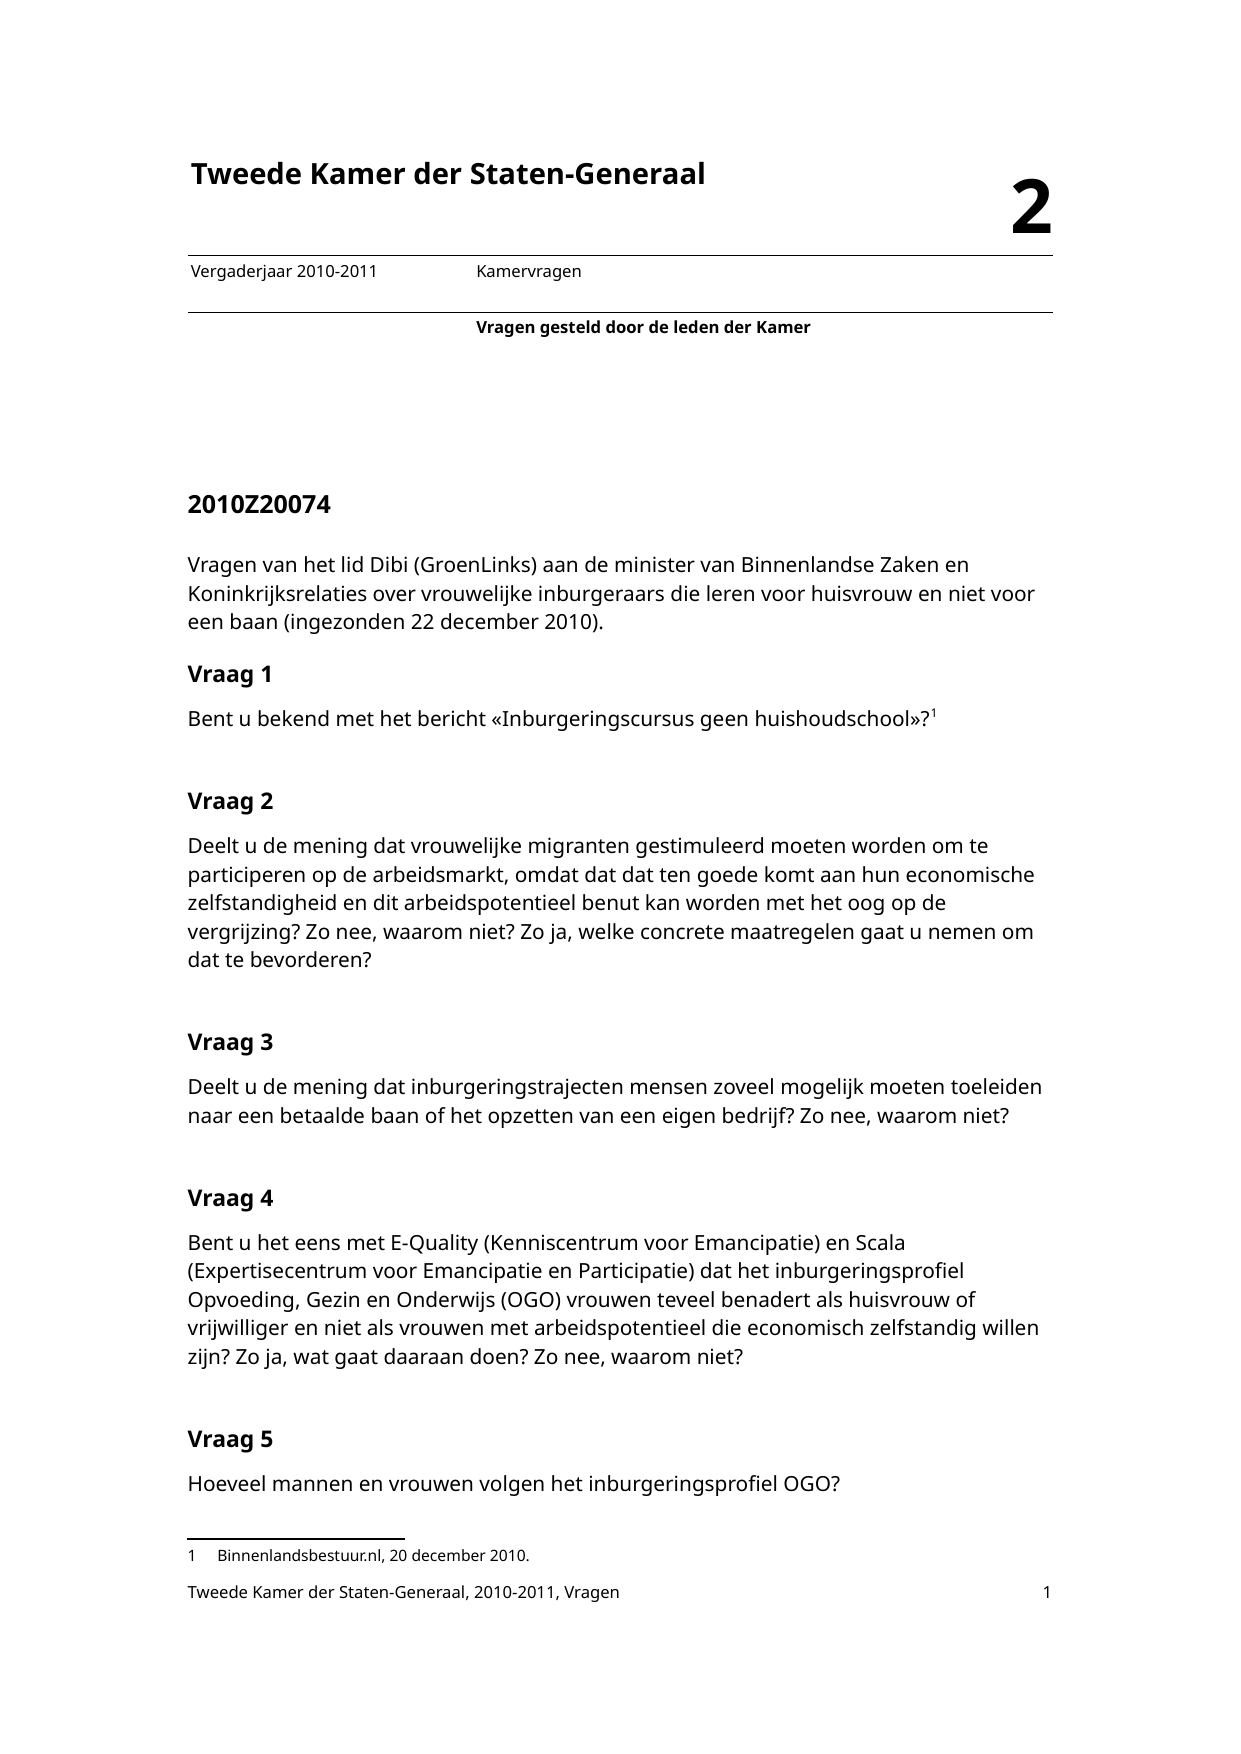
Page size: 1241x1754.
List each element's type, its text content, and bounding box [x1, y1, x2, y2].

subtitle Vraag 3 [187, 1026, 1053, 1057]
table_header 2 [880, 150, 1053, 255]
subtitle Vraag 2 [187, 785, 1053, 817]
subtitle Vraag 5 [187, 1423, 1053, 1454]
subtitle Vraag 1 [187, 658, 1053, 689]
text Deelt u de mening dat inburgeringstrajecten mensen zoveel mogelijk moeten toeleiden naar een betaalde baan of het opzetten van een eigen bedrijf? Zo nee, waarom niet? [187, 1072, 1053, 1129]
text Bent u het eens met E-Quality (Kenniscentrum voor Emancipatie) en Scala (Expertisecentrum voor Emancipatie en Participatie) dat het inburgeringsprofiel Opvoeding, Gezin en Onderwijs (OGO) vrouwen teveel benadert als huisvrouw of vrijwilliger en niet als vrouwen met arbeidspotentieel die economisch zelfstandig willen zijn? Zo ja, wat gaat daaraan doen? Zo nee, waarom niet? [187, 1228, 1053, 1370]
text Deelt u de mening dat vrouwelijke migranten gestimuleerd moeten worden om te participeren op de arbeidsmarkt, omdat dat dat ten goede komt aan hun economische zelfstandigheid en dit arbeidspotentieel benut kan worden met het oog op de vergrijzing? Zo nee, waarom niet? Zo ja, welke concrete maatregelen gaat u nemen om dat te bevorderen? [187, 832, 1053, 974]
table_cell Vergaderjaar 2010-2011 [188, 256, 473, 312]
subtitle Vraag 4 [187, 1182, 1053, 1213]
text Vragen van het lid Dibi (GroenLinks) aan de minister van Binnenlandse Zaken en Koninkrijksrelaties over vrouwelijke inburgeraars die leren voor huisvrouw en niet voor een baan (ingezonden 22 december 2010). [187, 550, 1053, 636]
text Hoeveel mannen en vrouwen volgen het inburgeringsprofiel OGO? [187, 1469, 1053, 1497]
table_header Tweede Kamer der Staten-Generaal [188, 150, 879, 255]
table_cell [188, 313, 473, 339]
text Binnenlandsbestuur.nl, 20 december 2010. [187, 1538, 1053, 1566]
table_cell Vragen gesteld door de leden der Kamer [473, 313, 1053, 339]
text 2010Z20074 [187, 487, 1053, 521]
table_cell Kamervragen [473, 256, 1053, 312]
text Bent u bekend met het bericht «Inburgeringscursus geen huishoudschool»? [187, 704, 1053, 733]
